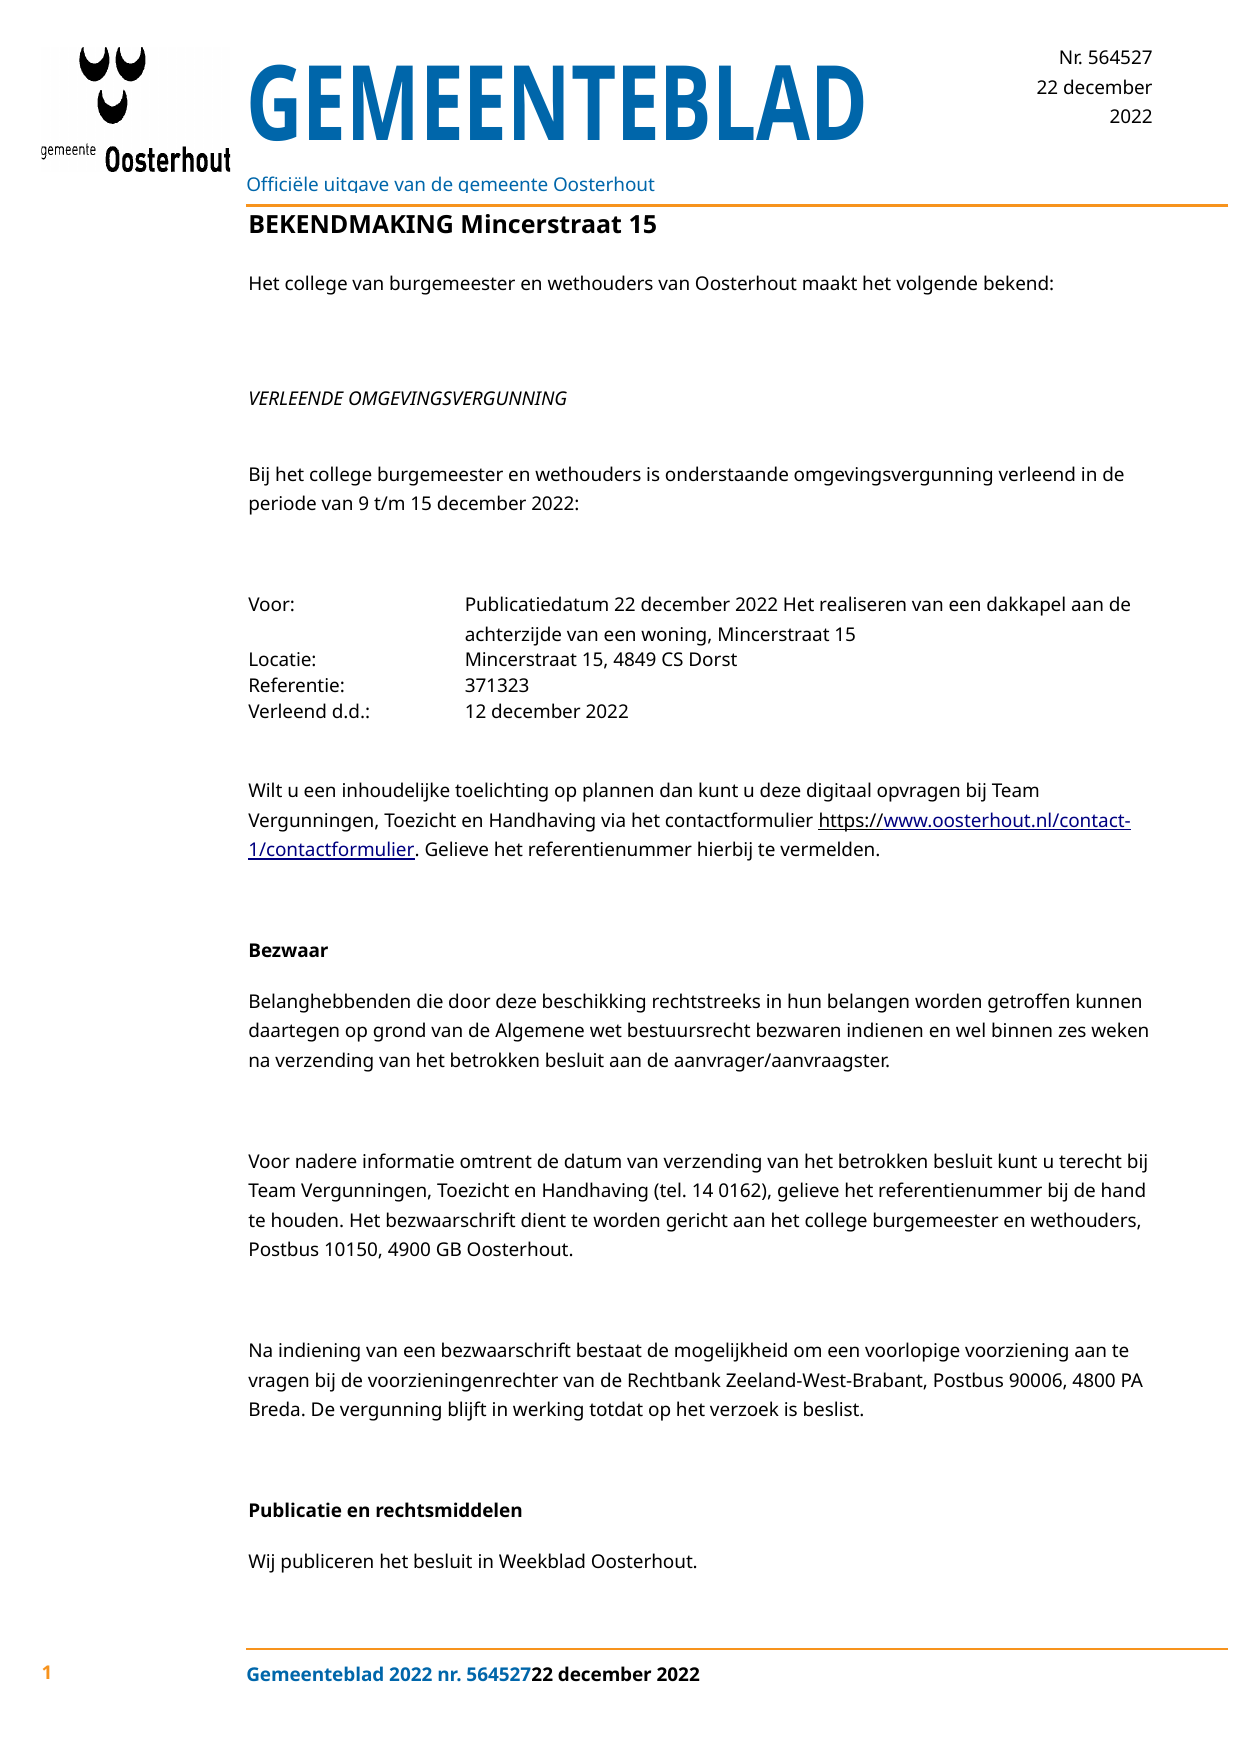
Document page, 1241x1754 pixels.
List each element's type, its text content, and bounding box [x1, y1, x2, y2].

table_cell 371323 [465, 673, 1152, 698]
text Publicatie en rechtsmiddelen [248, 1497, 1152, 1523]
table_cell Mincerstraat 15, 4849 CS Dorst [465, 647, 1152, 672]
text Bij het college burgemeester en wethouders is onderstaande omgevingsvergunning verleend in de periode van 9 t/m 15 december 2022: [248, 461, 1152, 516]
text VERLEENDE OMGEVINGSVERGUNNING [248, 385, 1152, 410]
text Belanghebbenden die door deze beschikking rechtstreeks in hun belangen worden getroffen kunnen daartegen op grond van de Algemene wet bestuursrecht bezwaren indienen en wel binnen zes weken na verzending van het betrokken besluit aan de aanvrager/aanvraagster. [248, 988, 1152, 1073]
text Wilt u een inhoudelijke toelichting op plannen dan kunt u deze digitaal opvragen bij Team Vergunningen, Toezicht en Handhaving via het contactformulier https://www.oosterhout.nl/contact-1/contactformulier. Gelieve het referentienummer hierbij te vermelden. [248, 777, 1152, 862]
table_cell 12 december 2022 [465, 698, 1152, 724]
table_cell Locatie: [248, 647, 464, 672]
picture [41, 47, 231, 172]
text Voor nadere informatie omtrent de datum van verzending van het betrokken besluit kunt u terecht bij Team Vergunningen, Toezicht en Handhaving (tel. 14 0162), gelieve het referentienummer bij de hand te houden. Het bezwaarschrift dient te worden gericht aan het college burgemeester en wethouders, Postbus 10150, 4900 GB Oosterhout. [248, 1148, 1152, 1262]
table_header Publicatiedatum 22 december 2022 Het realiseren van een dakkapel aan de achterzijde van een woning, Mincerstraat 15 [465, 591, 1152, 647]
text Bezwaar [248, 937, 1152, 963]
text BEKENDMAKING Mincerstraat 15 [248, 207, 1152, 241]
text Na indiening van een bezwaarschrift bestaat de mogelijkheid om een voorlopige voorziening aan te vragen bij de voorzieningenrechter van de Rechtbank Zeeland-West-Brabant, Postbus 90006, 4800 PA Breda. De vergunning blijft in werking totdat op het verzoek is beslist. [248, 1337, 1152, 1422]
text Het college van burgemeester en wethouders van Oosterhout maakt het volgende bekend: [248, 270, 1152, 296]
table_header Voor: [248, 591, 464, 647]
text Wij publiceren het besluit in Weekblad Oosterhout. [248, 1548, 1152, 1574]
table_cell Verleend d.d.: [248, 698, 464, 724]
table_cell Referentie: [248, 673, 464, 698]
